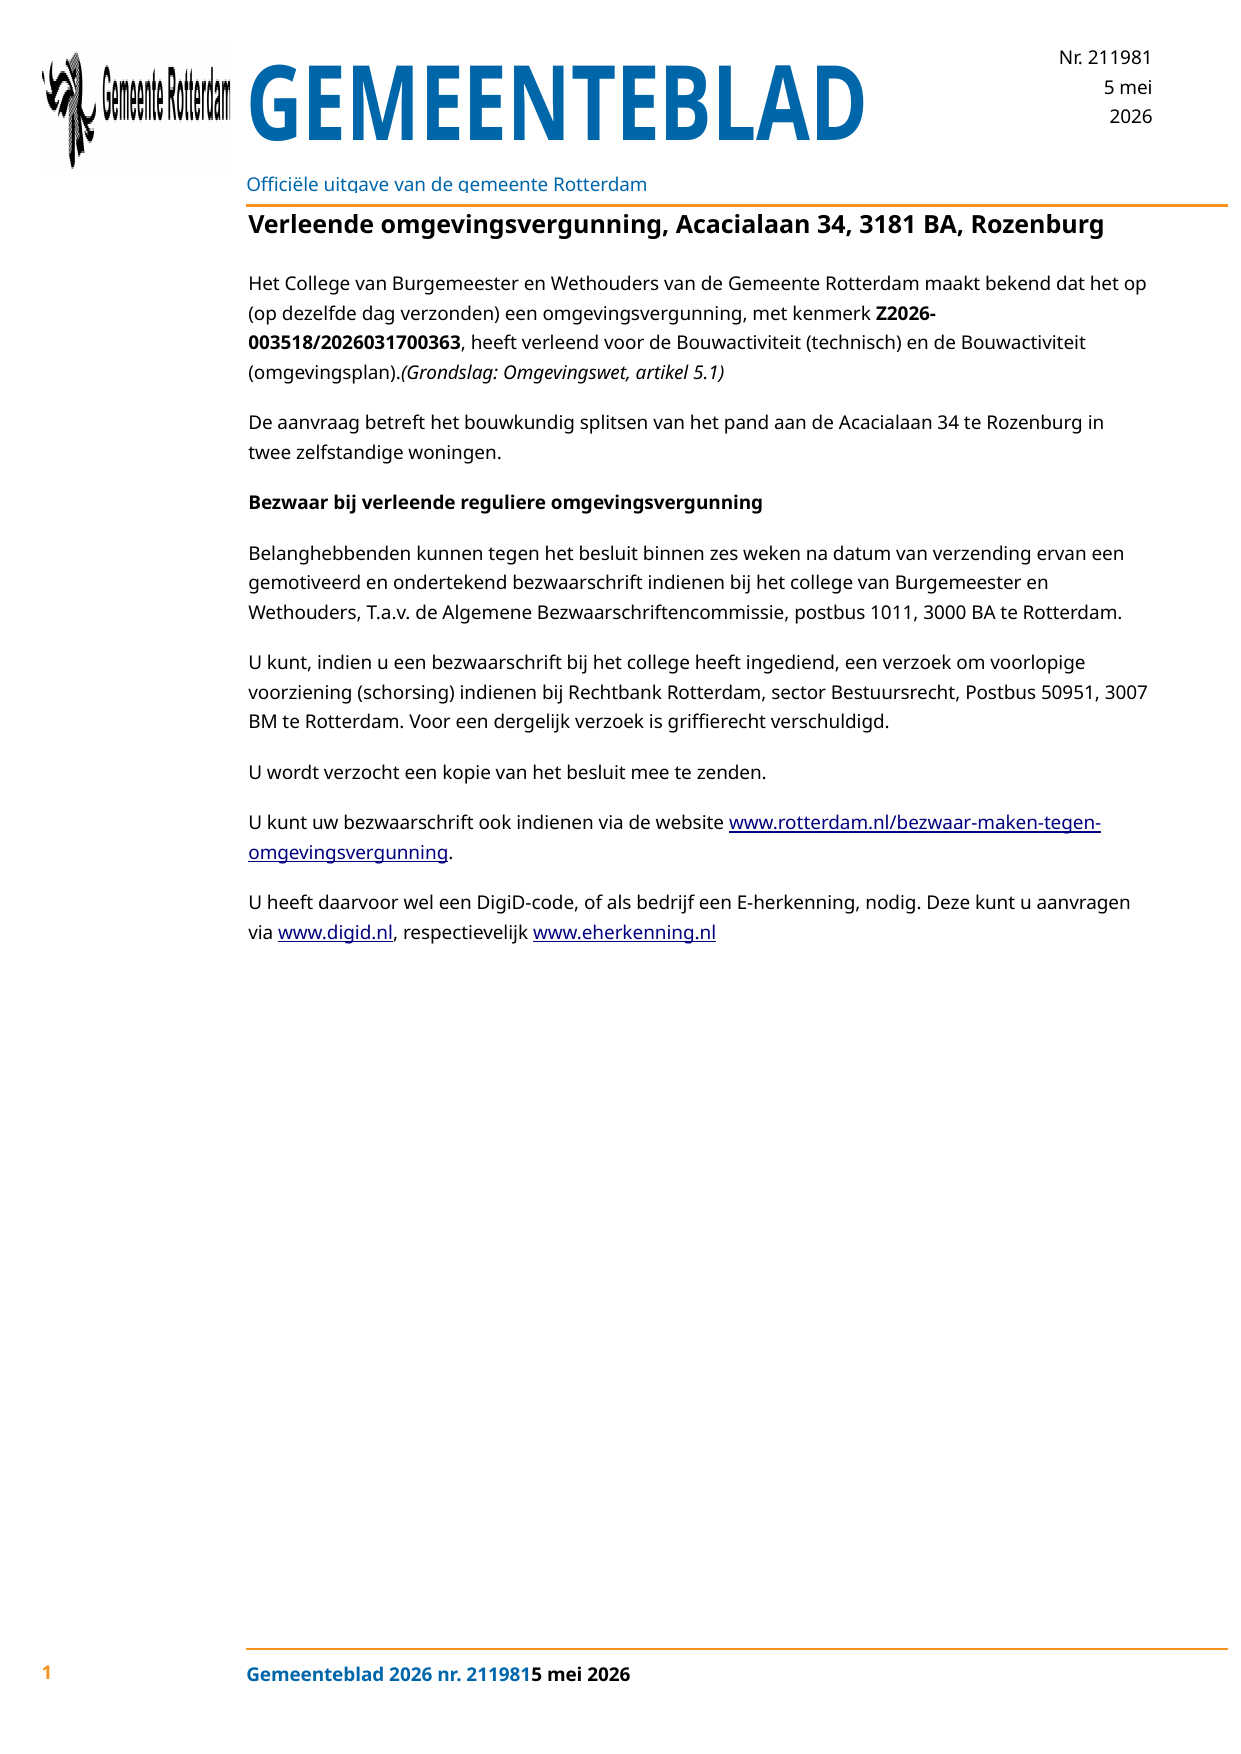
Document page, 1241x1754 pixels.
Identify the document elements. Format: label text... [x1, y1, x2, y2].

text Bezwaar bij verleende reguliere omgevingsvergunning [248, 489, 1152, 515]
text Verleende omgevingsvergunning, Acacialaan 34, 3181 BA, Rozenburg [248, 207, 1152, 241]
text U kunt, indien u een bezwaarschrift bij het college heeft ingediend, een verzoek om voorlopige voorziening (schorsing) indienen bij Rechtbank Rotterdam, sector Bestuursrecht, Postbus 50951, 3007 BM te Rotterdam. Voor een dergelijk verzoek is griffierecht verschuldigd. [248, 649, 1152, 734]
text U heeft daarvoor wel een DigiD-code, of als bedrijf een E-herkenning, nodig. Deze kunt u aanvragen via www.digid.nl, respectievelijk www.eherkenning.nl [248, 889, 1152, 945]
text U kunt uw bezwaarschrift ook indienen via de website www.rotterdam.nl/bezwaar-maken-tegen-omgevingsvergunning. [248, 809, 1152, 865]
picture [41, 47, 231, 172]
text U wordt verzocht een kopie van het besluit mee te zenden. [248, 759, 1152, 785]
text De aanvraag betreft het bouwkundig splitsen van het pand aan de Acacialaan 34 te Rozenburg in twee zelfstandige woningen. [248, 409, 1152, 465]
text Het College van Burgemeester en Wethouders van de Gemeente Rotterdam maakt bekend dat het op (op dezelfde dag verzonden) een omgevingsvergunning, met kenmerk Z2026-003518/2026031700363, heeft verleend voor de Bouwactiviteit (technisch) en de Bouwactiviteit (omgevingsplan).(Grondslag: Omgevingswet, artikel 5.1) [248, 270, 1152, 385]
text Belanghebbenden kunnen tegen het besluit binnen zes weken na datum van verzending ervan een gemotiveerd en ondertekend bezwaarschrift indienen bij het college van Burgemeester en Wethouders, T.a.v. de Algemene Bezwaarschriftencommissie, postbus 1011, 3000 BA te Rotterdam. [248, 540, 1152, 625]
